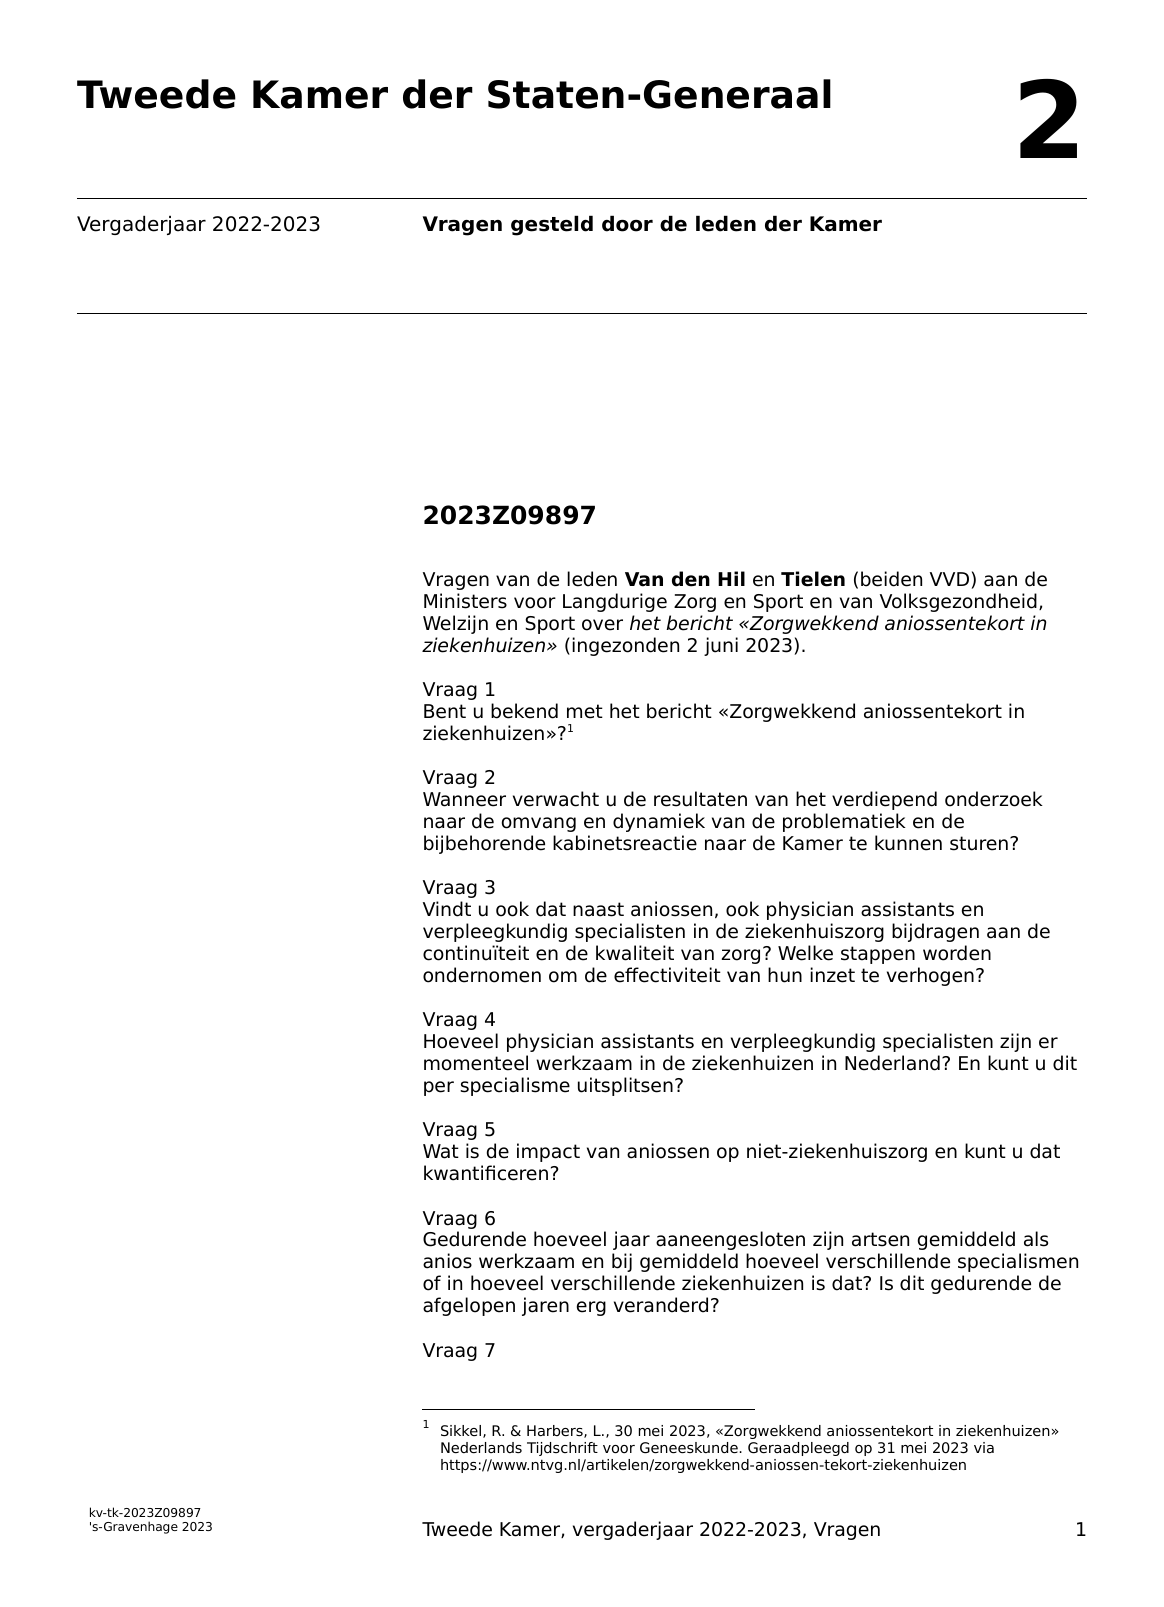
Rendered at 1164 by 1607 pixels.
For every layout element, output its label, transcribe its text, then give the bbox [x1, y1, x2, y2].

text Vraag 2 [422, 767, 1087, 789]
text kv-tk-2023Z09897 [88, 1506, 323, 1520]
text Vraag 1 [422, 679, 1087, 701]
table_cell Vergaderjaar 2022-2023 [77, 199, 422, 313]
text Vraag 6 [422, 1207, 1087, 1229]
text Bent u bekend met het bericht «Zorgwekkend aniossentekort in ziekenhuizen»? [422, 701, 1087, 745]
table_header 2 [886, 59, 1087, 198]
text Vindt u ook dat naast aniossen, ook physician assistants en verpleegkundig specialisten in de ziekenhuiszorg bijdragen aan de continuïteit en de kwaliteit van zorg? Welke stappen worden ondernomen om de effectiviteit van hun inzet te verhogen? [422, 899, 1087, 987]
text Vragen van de leden Van den Hil en Tielen (beiden VVD) aan de Ministers voor Langdurige Zorg en Sport en van Volksgezondheid, Welzijn en Sport over het bericht «Zorgwekkend aniossentekort in ziekenhuizen» (ingezonden 2 juni 2023). [422, 569, 1087, 657]
text Vraag 4 [422, 1009, 1087, 1031]
text Wanneer verwacht u de resultaten van het verdiepend onderzoek naar de omvang en dynamiek van de problematiek en de bijbehorende kabinetsreactie naar de Kamer te kunnen sturen? [422, 789, 1087, 855]
text 's-Gravenhage 2023 [88, 1520, 323, 1534]
text Gedurende hoeveel jaar aaneengesloten zijn artsen gemiddeld als anios werkzaam en bij gemiddeld hoeveel verschillende specialismen of in hoeveel verschillende ziekenhuizen is dat? Is dit gedurende de afgelopen jaren erg veranderd? [422, 1229, 1087, 1317]
table_cell Vragen gesteld door de leden der Kamer [422, 199, 1087, 313]
text Vraag 7 [422, 1339, 1087, 1361]
table_header Tweede Kamer der Staten-Generaal [77, 59, 886, 198]
text Vraag 5 [422, 1119, 1087, 1141]
text Sikkel, R. & Harbers, L., 30 mei 2023, «Zorgwekkend aniossentekort in ziekenhuizen» Nederlands Tijdschrift voor Geneeskunde. Geraadpleegd op 31 mei 2023 via https://www.ntvg.nl/artikelen/zorgwekkend-aniossen-tekort-ziekenhuizen [422, 1418, 1087, 1474]
text Hoeveel physician assistants en verpleegkundig specialisten zijn er momenteel werkzaam in de ziekenhuizen in Nederland? En kunt u dit per specialisme uitsplitsen? [422, 1031, 1087, 1097]
text Vraag 3 [422, 877, 1087, 899]
text Wat is de impact van aniossen op niet-ziekenhuiszorg en kunt u dat kwantificeren? [422, 1141, 1087, 1185]
text 2023Z09897 [422, 501, 1087, 531]
